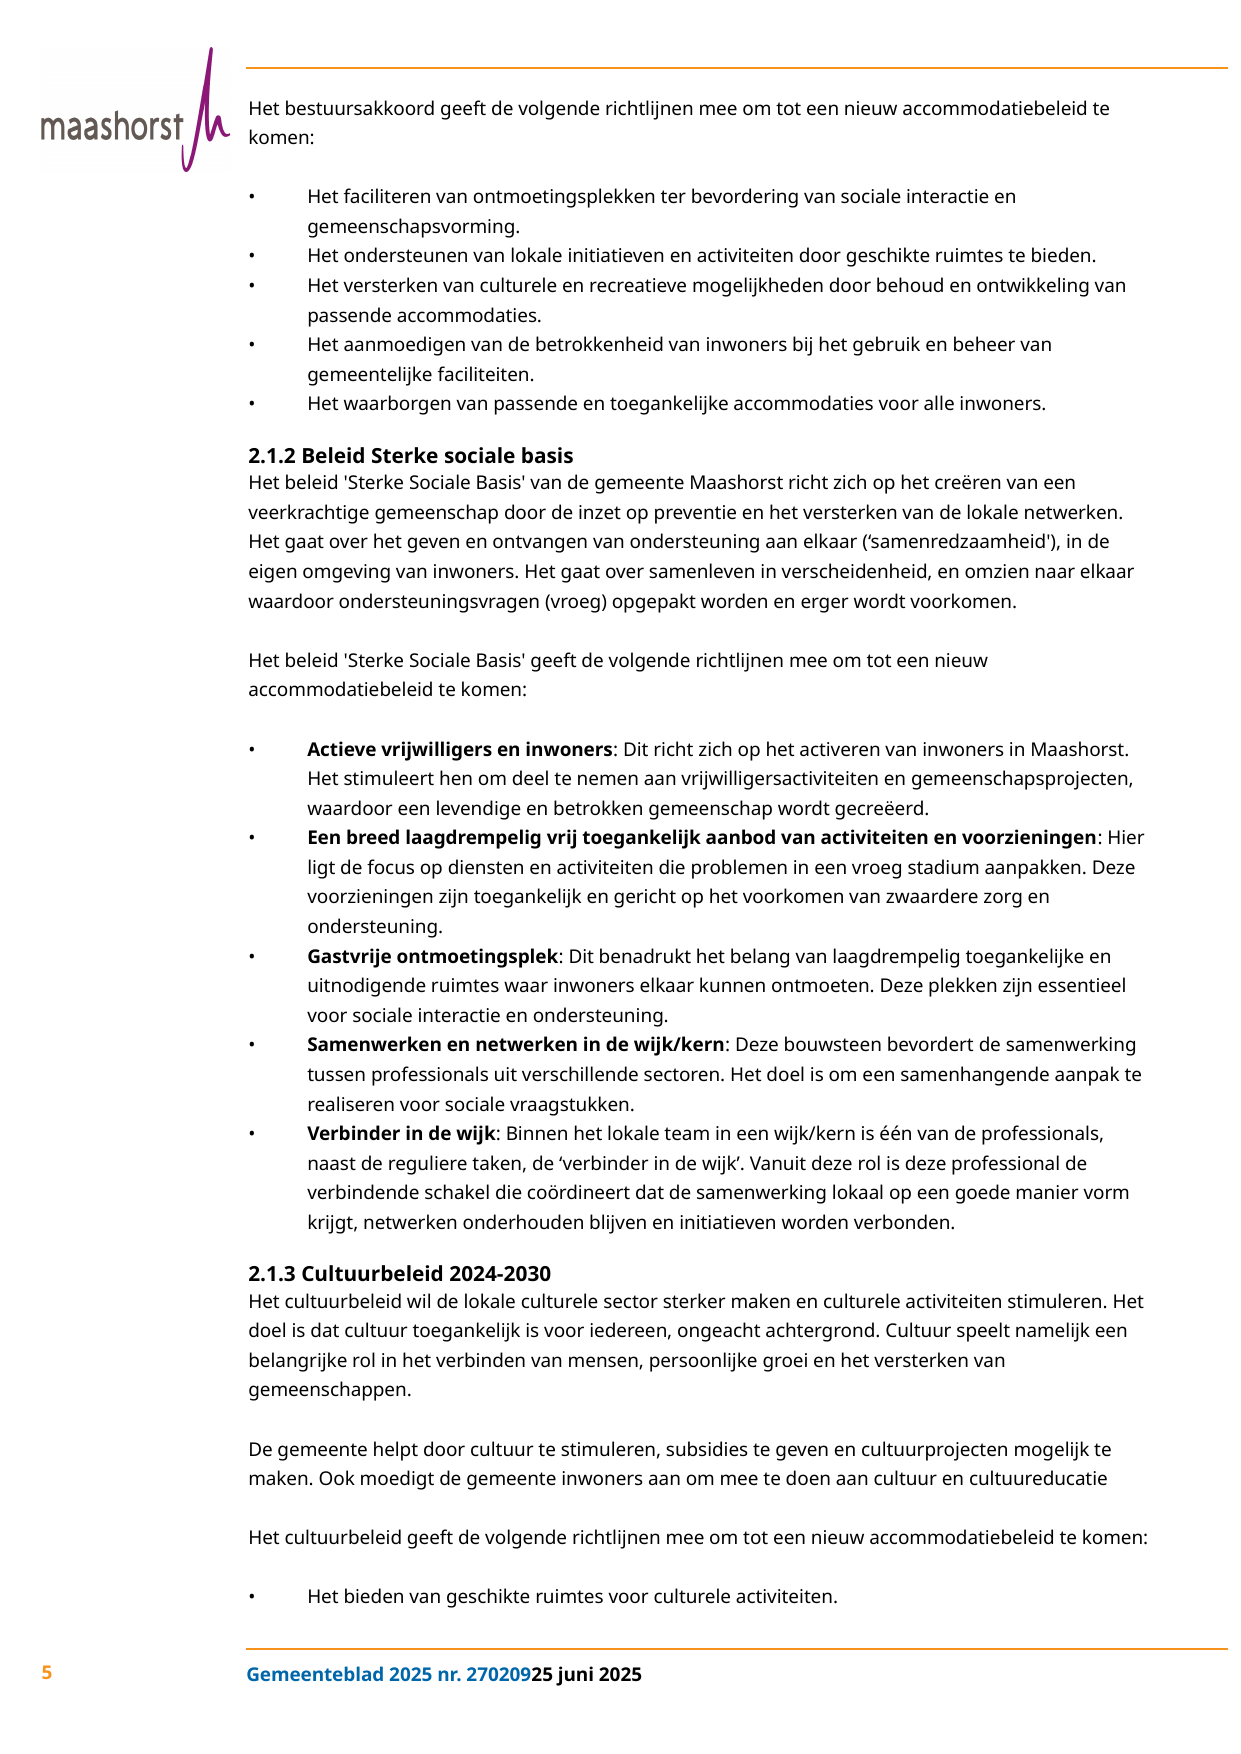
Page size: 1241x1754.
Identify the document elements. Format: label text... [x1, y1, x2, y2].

list Het aanmoedigen van de betrokkenheid van inwoners bij het gebruik en beheer van gemeentelijke faciliteiten. [248, 331, 1152, 387]
list Het waarborgen van passende en toegankelijke accommodaties voor alle inwoners. [248, 391, 1152, 416]
text De gemeente helpt door cultuur te stimuleren, subsidies te geven en cultuurprojecten mogelijk te maken. Ook moedigt de gemeente inwoners aan om mee te doen aan cultuur en cultuureducatie [248, 1436, 1152, 1491]
list Het ondersteunen van lokale initiatieven en activiteiten door geschikte ruimtes te bieden. [248, 243, 1152, 268]
text Het beleid 'Sterke Sociale Basis' geeft de volgende richtlijnen mee om tot een nieuw accommodatiebeleid te komen: [248, 647, 1152, 702]
text Het cultuurbeleid wil de lokale culturele sector sterker maken en culturele activiteiten stimuleren. Het doel is dat cultuur toegankelijk is voor iedereen, ongeacht achtergrond. Cultuur speelt namelijk een belangrijke rol in het verbinden van mensen, persoonlijke groei en het versterken van gemeenschappen. [248, 1288, 1152, 1402]
list Een breed laagdrempelig vrij toegankelijk aanbod van activiteiten en voorzieningen: Hier ligt de focus op diensten en activiteiten die problemen in een vroeg stadium aanpakken. Deze voorzieningen zijn toegankelijk en gericht op het voorkomen van zwaardere zorg en ondersteuning. [248, 824, 1152, 939]
list Gastvrije ontmoetingsplek: Dit benadrukt het belang van laagdrempelig toegankelijke en uitnodigende ruimtes waar inwoners elkaar kunnen ontmoeten. Deze plekken zijn essentieel voor sociale interactie en ondersteuning. [248, 943, 1152, 1028]
list Actieve vrijwilligers en inwoners: Dit richt zich op het activeren van inwoners in Maashorst. Het stimuleert hen om deel te nemen aan vrijwilligersactiviteiten en gemeenschapsprojecten, waardoor een levendige en betrokken gemeenschap wordt gecreëerd. [248, 736, 1152, 821]
picture [41, 47, 231, 172]
list Het faciliteren van ontmoetingsplekken ter bevordering van sociale interactie en gemeenschapsvorming. [248, 183, 1152, 239]
list Het bieden van geschikte ruimtes voor culturele activiteiten. [248, 1584, 1152, 1609]
text 2.1.2 Beleid Sterke sociale basis [248, 441, 1152, 469]
text Het bestuursakkoord geeft de volgende richtlijnen mee om tot een nieuw accommodatiebeleid te komen: [248, 95, 1152, 150]
text 2.1.3 Cultuurbeleid 2024-2030 [248, 1259, 1152, 1288]
list Verbinder in de wijk: Binnen het lokale team in een wijk/kern is één van de professionals, naast de reguliere taken, de ‘verbinder in de wijk’. Vanuit deze rol is deze professional de verbindende schakel die coördineert dat de samenwerking lokaal op een goede manier vorm krijgt, netwerken onderhouden blijven en initiatieven worden verbonden. [248, 1120, 1152, 1235]
list Het versterken van culturele en recreatieve mogelijkheden door behoud en ontwikkeling van passende accommodaties. [248, 272, 1152, 328]
text Het beleid 'Sterke Sociale Basis' van de gemeente Maashorst richt zich op het creëren van een veerkrachtige gemeenschap door de inzet op preventie en het versterken van de lokale netwerken. Het gaat over het geven en ontvangen van ondersteuning aan elkaar (‘samenredzaamheid'), in de eigen omgeving van inwoners. Het gaat over samenleven in verscheidenheid, en omzien naar elkaar waardoor ondersteuningsvragen (vroeg) opgepakt worden en erger wordt voorkomen. [248, 469, 1152, 613]
text Het cultuurbeleid geeft de volgende richtlijnen mee om tot een nieuw accommodatiebeleid te komen: [248, 1524, 1152, 1550]
list Samenwerken en netwerken in de wijk/kern: Deze bouwsteen bevordert de samenwerking tussen professionals uit verschillende sectoren. Het doel is om een samenhangende aanpak te realiseren voor sociale vraagstukken. [248, 1032, 1152, 1116]
